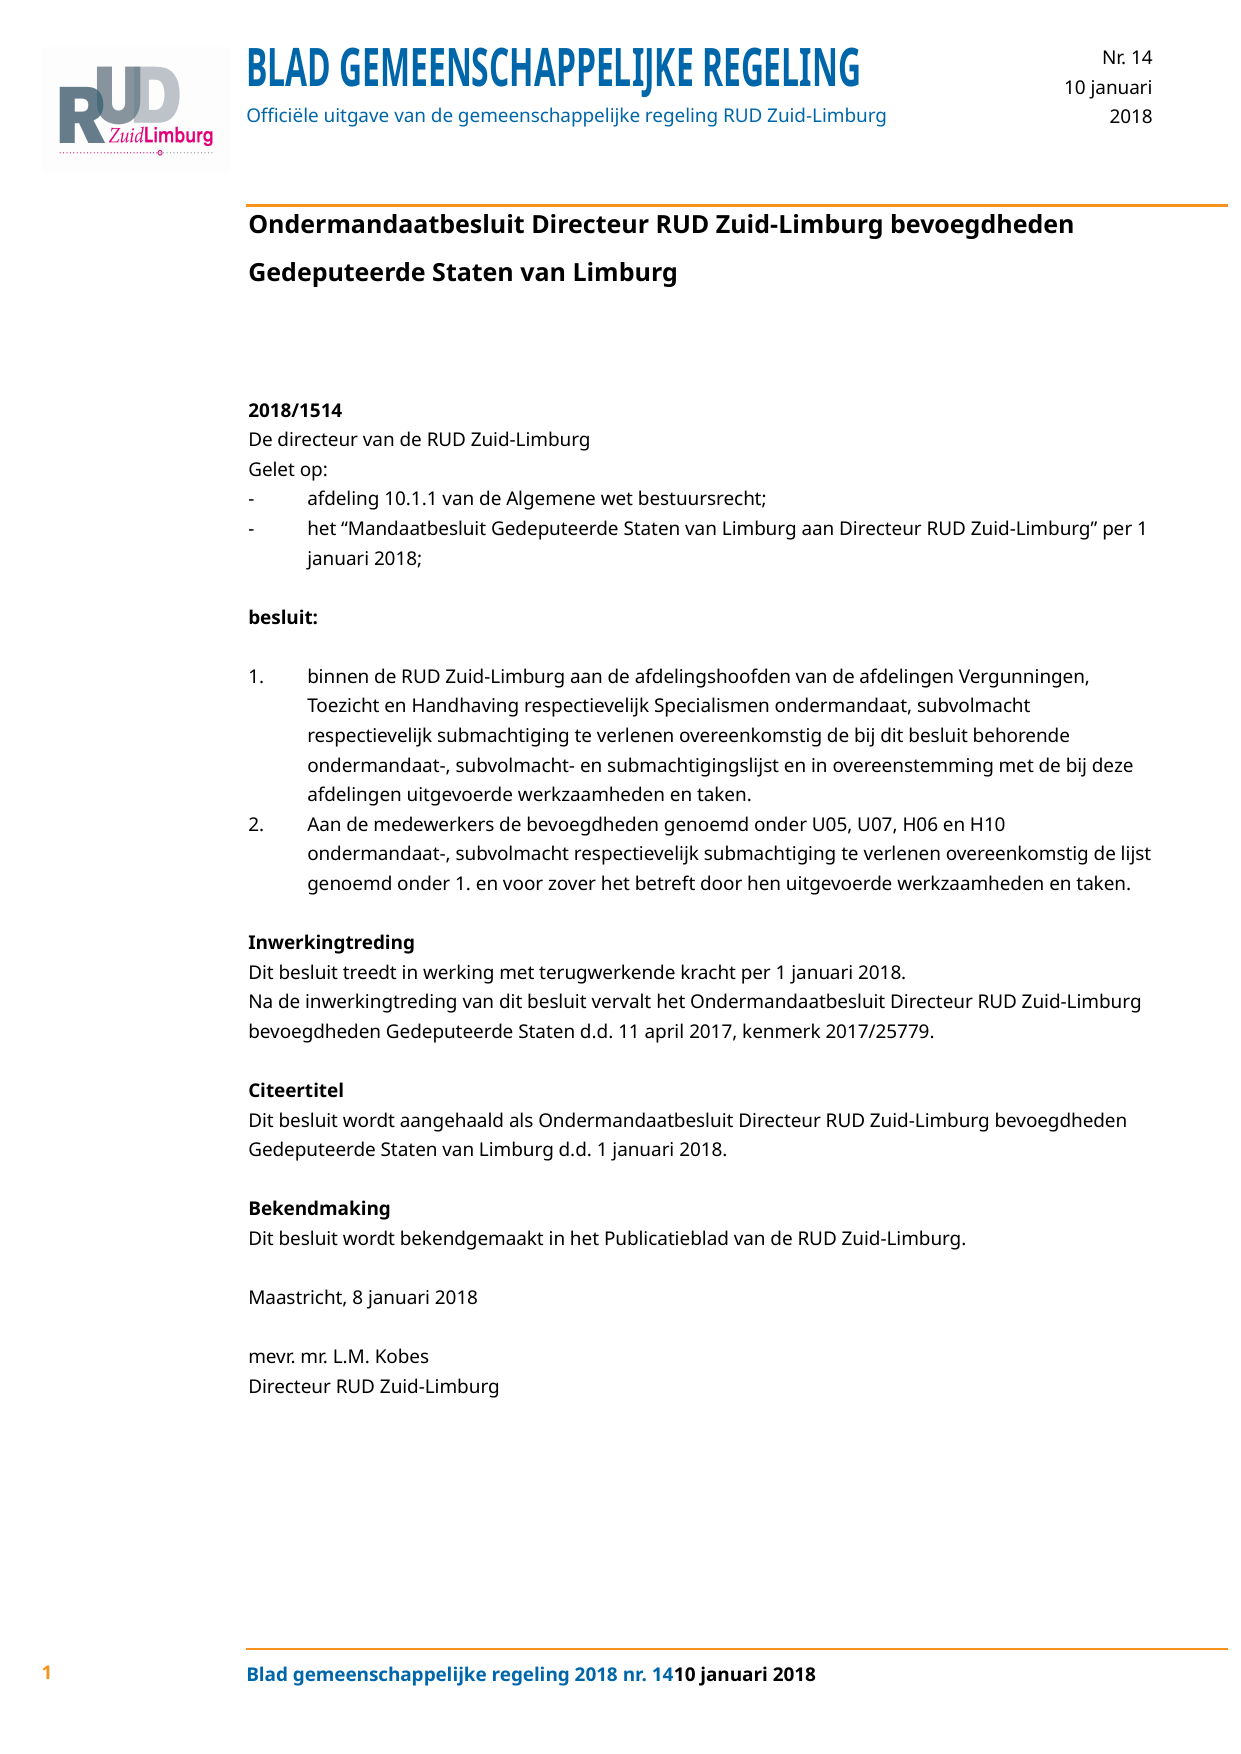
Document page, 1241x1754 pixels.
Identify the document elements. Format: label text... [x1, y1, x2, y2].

picture [41, 47, 231, 172]
text Maastricht, 8 januari 2018 [248, 1284, 1152, 1310]
text Na de inwerkingtreding van dit besluit vervalt het Ondermandaatbesluit Directeur RUD Zuid-Limburg bevoegdheden Gedeputeerde Staten d.d. 11 april 2017, kenmerk 2017/25779. [248, 988, 1152, 1044]
text Bekendmaking [248, 1196, 1152, 1221]
list het “Mandaatbesluit Gedeputeerde Staten van Limburg aan Directeur RUD Zuid-Limburg” per 1 januari 2018; [248, 515, 1152, 570]
text mevr. mr. L.M. Kobes [248, 1343, 1152, 1369]
text Dit besluit wordt bekendgemaakt in het Publicatieblad van de RUD Zuid-Limburg. [248, 1225, 1152, 1251]
text Inwerkingtreding [248, 929, 1152, 955]
text 2018/1514 [248, 397, 1152, 422]
list Aan de medewerkers de bevoegdheden genoemd onder U05, U07, H06 en H10 ondermandaat-, subvolmacht respectievelijk submachtiging te verlenen overeenkomstig de lijst genoemd onder 1. en voor zover het betreft door hen uitgevoerde werkzaamheden en taken. [248, 811, 1152, 896]
text Gelet op: [248, 456, 1152, 482]
text besluit: [248, 604, 1152, 629]
text De directeur van de RUD Zuid-Limburg [248, 426, 1152, 452]
list afdeling 10.1.1 van de Algemene wet bestuursrecht; [248, 486, 1152, 511]
list binnen de RUD Zuid-Limburg aan de afdelingshoofden van de afdelingen Vergunningen, Toezicht en Handhaving respectievelijk Specialismen ondermandaat, subvolmacht respectievelijk submachtiging te verlenen overeenkomstig de bij dit besluit behorende ondermandaat-, subvolmacht- en submachtigingslijst en in overeenstemming met de bij deze afdelingen uitgevoerde werkzaamheden en taken. [248, 663, 1152, 807]
text Directeur RUD Zuid-Limburg [248, 1373, 1152, 1399]
text Citeertitel [248, 1077, 1152, 1103]
text Dit besluit treedt in werking met terugwerkende kracht per 1 januari 2018. [248, 959, 1152, 984]
text Dit besluit wordt aangehaald als Ondermandaatbesluit Directeur RUD Zuid-Limburg bevoegdheden Gedeputeerde Staten van Limburg d.d. 1 januari 2018. [248, 1107, 1152, 1162]
text Ondermandaatbesluit Directeur RUD Zuid-Limburg bevoegdheden Gedeputeerde Staten van Limburg [248, 207, 1152, 288]
